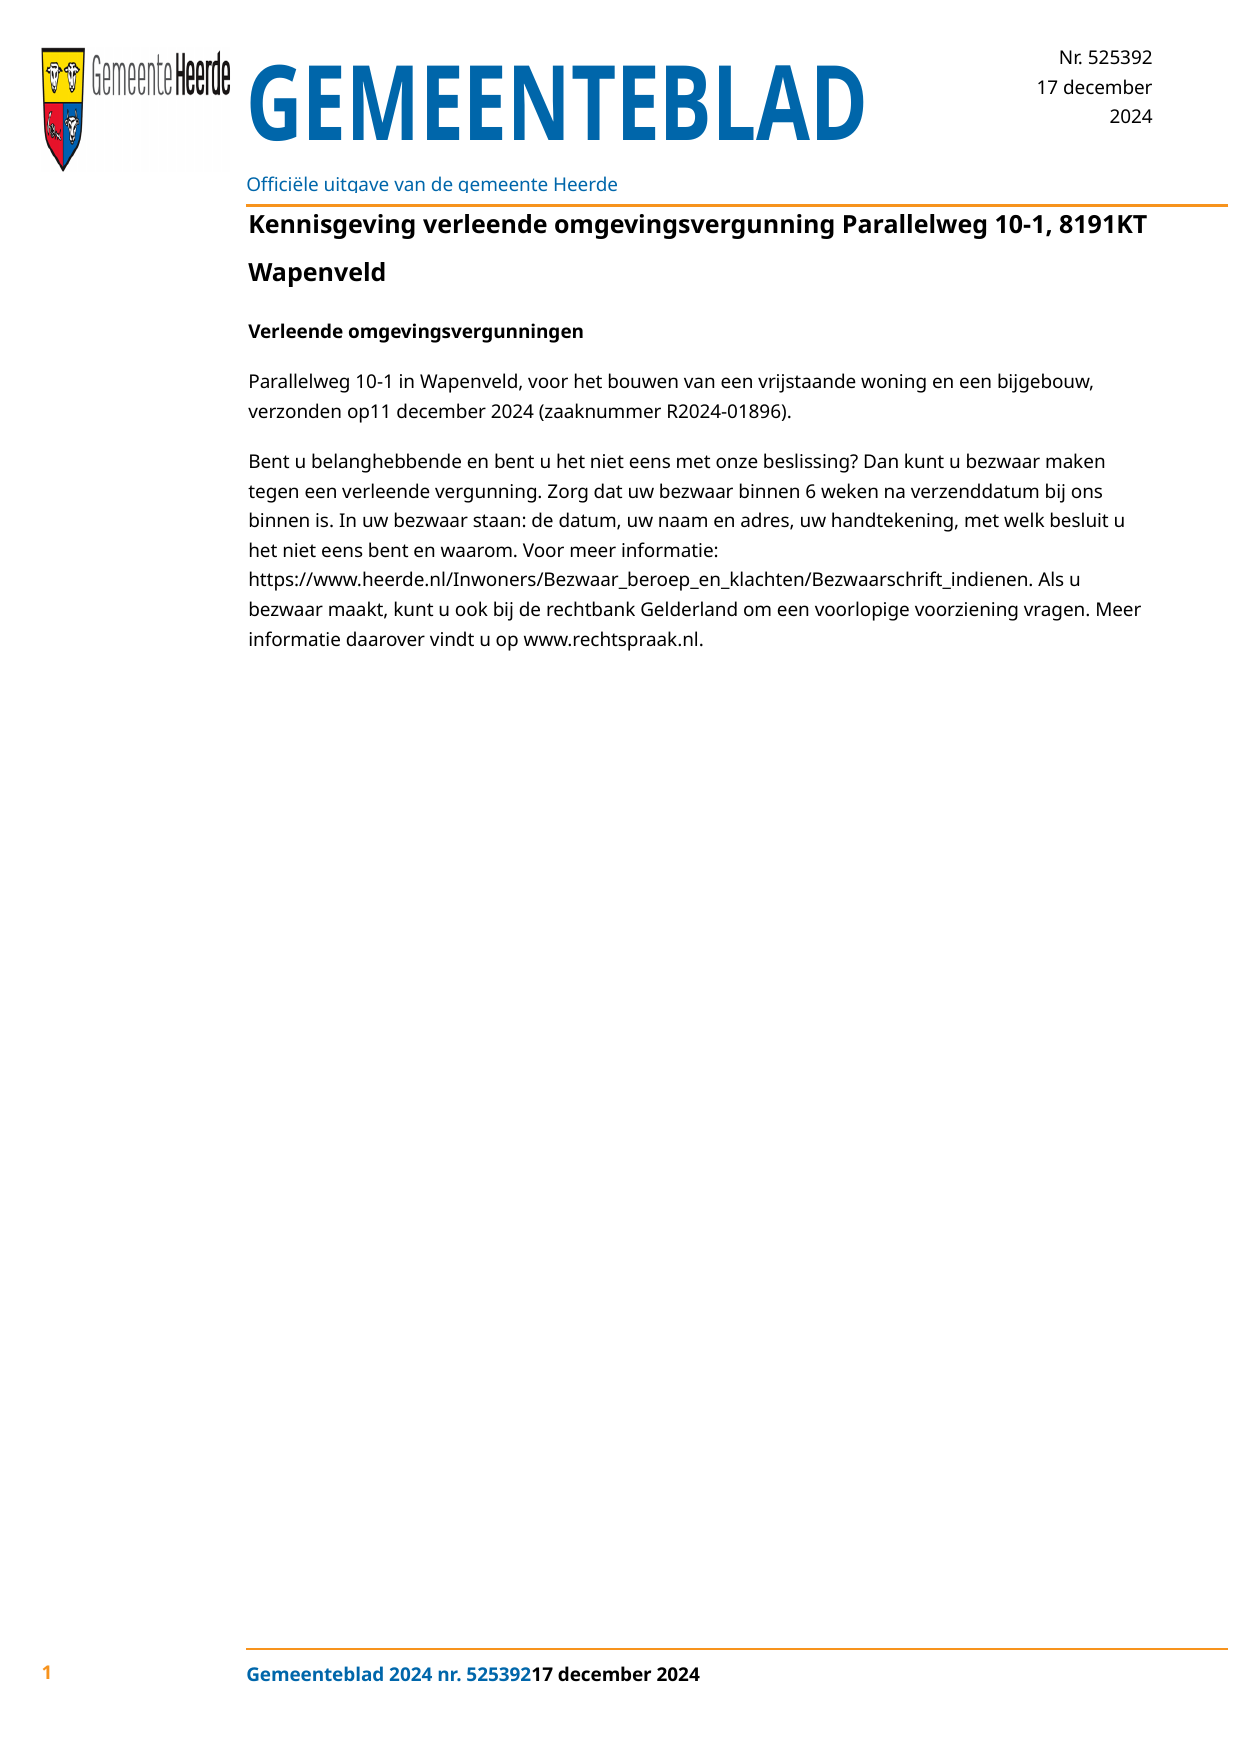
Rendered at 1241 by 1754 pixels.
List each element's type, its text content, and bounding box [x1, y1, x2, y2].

picture [41, 47, 231, 172]
text Kennisgeving verleende omgevingsvergunning Parallelweg 10-1, 8191KT Wapenveld [248, 207, 1152, 288]
text Verleende omgevingsvergunningen [248, 318, 1152, 344]
text Parallelweg 10-1 in Wapenveld, voor het bouwen van een vrijstaande woning en een bijgebouw, verzonden op11 december 2024 (zaaknummer R2024-01896). [248, 368, 1152, 424]
text Bent u belanghebbende en bent u het niet eens met onze beslissing? Dan kunt u bezwaar maken tegen een verleende vergunning. Zorg dat uw bezwaar binnen 6 weken na verzenddatum bij ons binnen is. In uw bezwaar staan: de datum, uw naam en adres, uw handtekening, met welk besluit u het niet eens bent en waarom. Voor meer informatie: https://www.heerde.nl/Inwoners/Bezwaar_beroep_en_klachten/Bezwaarschrift_indienen. Als u bezwaar maakt, kunt u ook bij de rechtbank Gelderland om een voorlopige voorziening vragen. Meer informatie daarover vindt u op www.rechtspraak.nl. [248, 448, 1152, 652]
